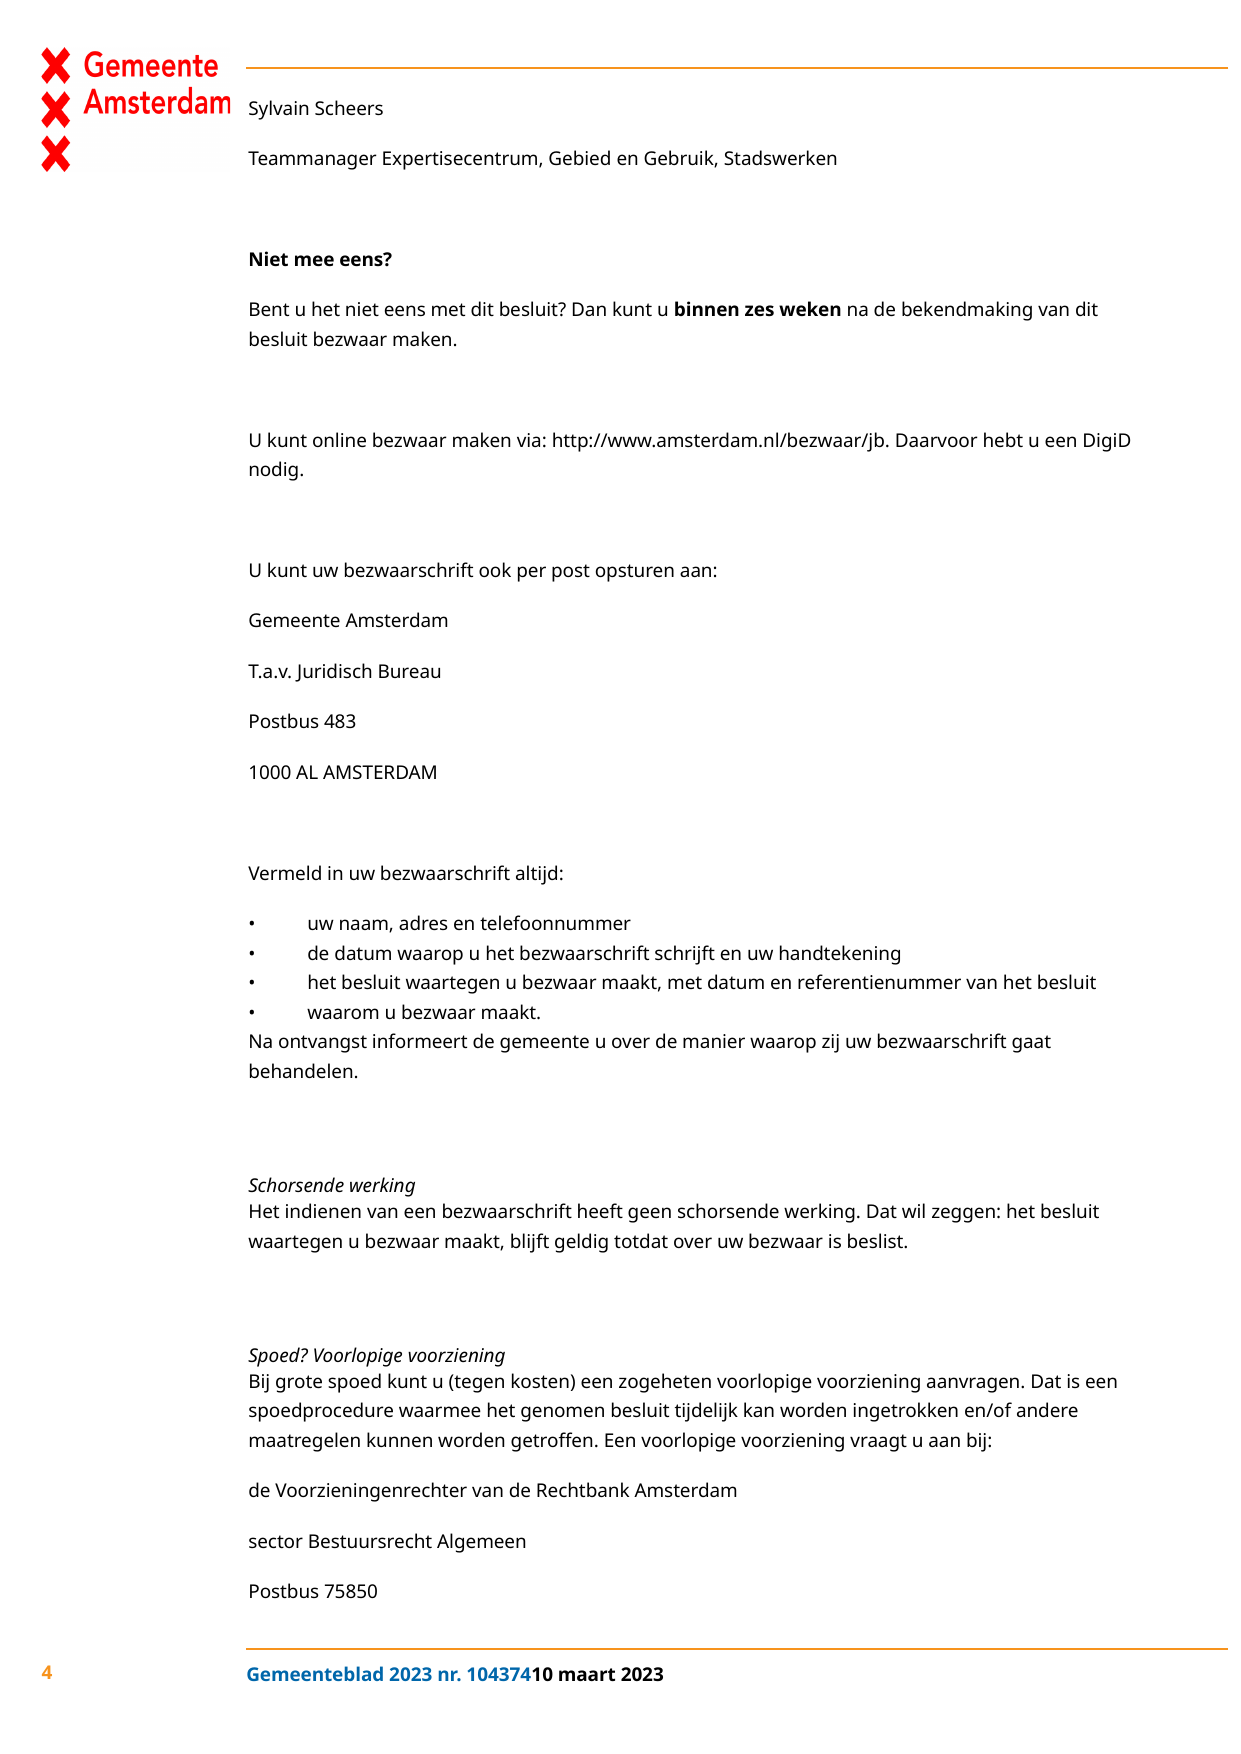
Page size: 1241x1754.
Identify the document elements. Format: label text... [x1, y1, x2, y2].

text Schorsende werking [248, 1172, 1152, 1198]
list waarom u bezwaar maakt. [248, 999, 1152, 1025]
list het besluit waartegen u bezwaar maakt, met datum en referentienummer van het besluit [248, 969, 1152, 995]
text Niet mee eens? [248, 246, 1152, 272]
text Bent u het niet eens met dit besluit? Dan kunt u binnen zes weken na de bekendmaking van dit besluit bezwaar maken. [248, 296, 1152, 352]
list uw naam, adres en telefoonnummer [248, 910, 1152, 936]
text Spoed? Voorlopige voorziening [248, 1342, 1152, 1368]
text Postbus 483 [248, 708, 1152, 734]
list de datum waarop u het bezwaarschrift schrijft en uw handtekening [248, 940, 1152, 966]
text de Voorzieningenrechter van de Rechtbank Amsterdam [248, 1477, 1152, 1503]
text Bij grote spoed kunt u (tegen kosten) een zogeheten voorlopige voorziening aanvragen. Dat is een spoedprocedure waarmee het genomen besluit tijdelijk kan worden ingetrokken en/of andere maatregelen kunnen worden getroffen. Een voorlopige voorziening vraagt u aan bij: [248, 1368, 1152, 1453]
text sector Bestuursrecht Algemeen [248, 1528, 1152, 1554]
text U kunt online bezwaar maken via: http://www.amsterdam.nl/bezwaar/jb. Daarvoor hebt u een DigiD nodig. [248, 427, 1152, 482]
text Sylvain Scheers [248, 95, 1152, 121]
text Postbus 75850 [248, 1578, 1152, 1604]
text Gemeente Amsterdam [248, 608, 1152, 633]
text Teammanager Expertisecentrum, Gebied en Gebruik, Stadswerken [248, 145, 1152, 171]
text Het indienen van een bezwaarschrift heeft geen schorsende werking. Dat wil zeggen: het besluit waartegen u bezwaar maakt, blijft geldig totdat over uw bezwaar is beslist. [248, 1198, 1152, 1253]
picture [41, 47, 231, 172]
text Vermeld in uw bezwaarschrift altijd: [248, 860, 1152, 886]
text T.a.v. Juridisch Bureau [248, 658, 1152, 684]
text Na ontvangst informeert de gemeente u over de manier waarop zij uw bezwaarschrift gaat behandelen. [248, 1028, 1152, 1084]
text 1000 AL AMSTERDAM [248, 759, 1152, 785]
text U kunt uw bezwaarschrift ook per post opsturen aan: [248, 557, 1152, 583]
